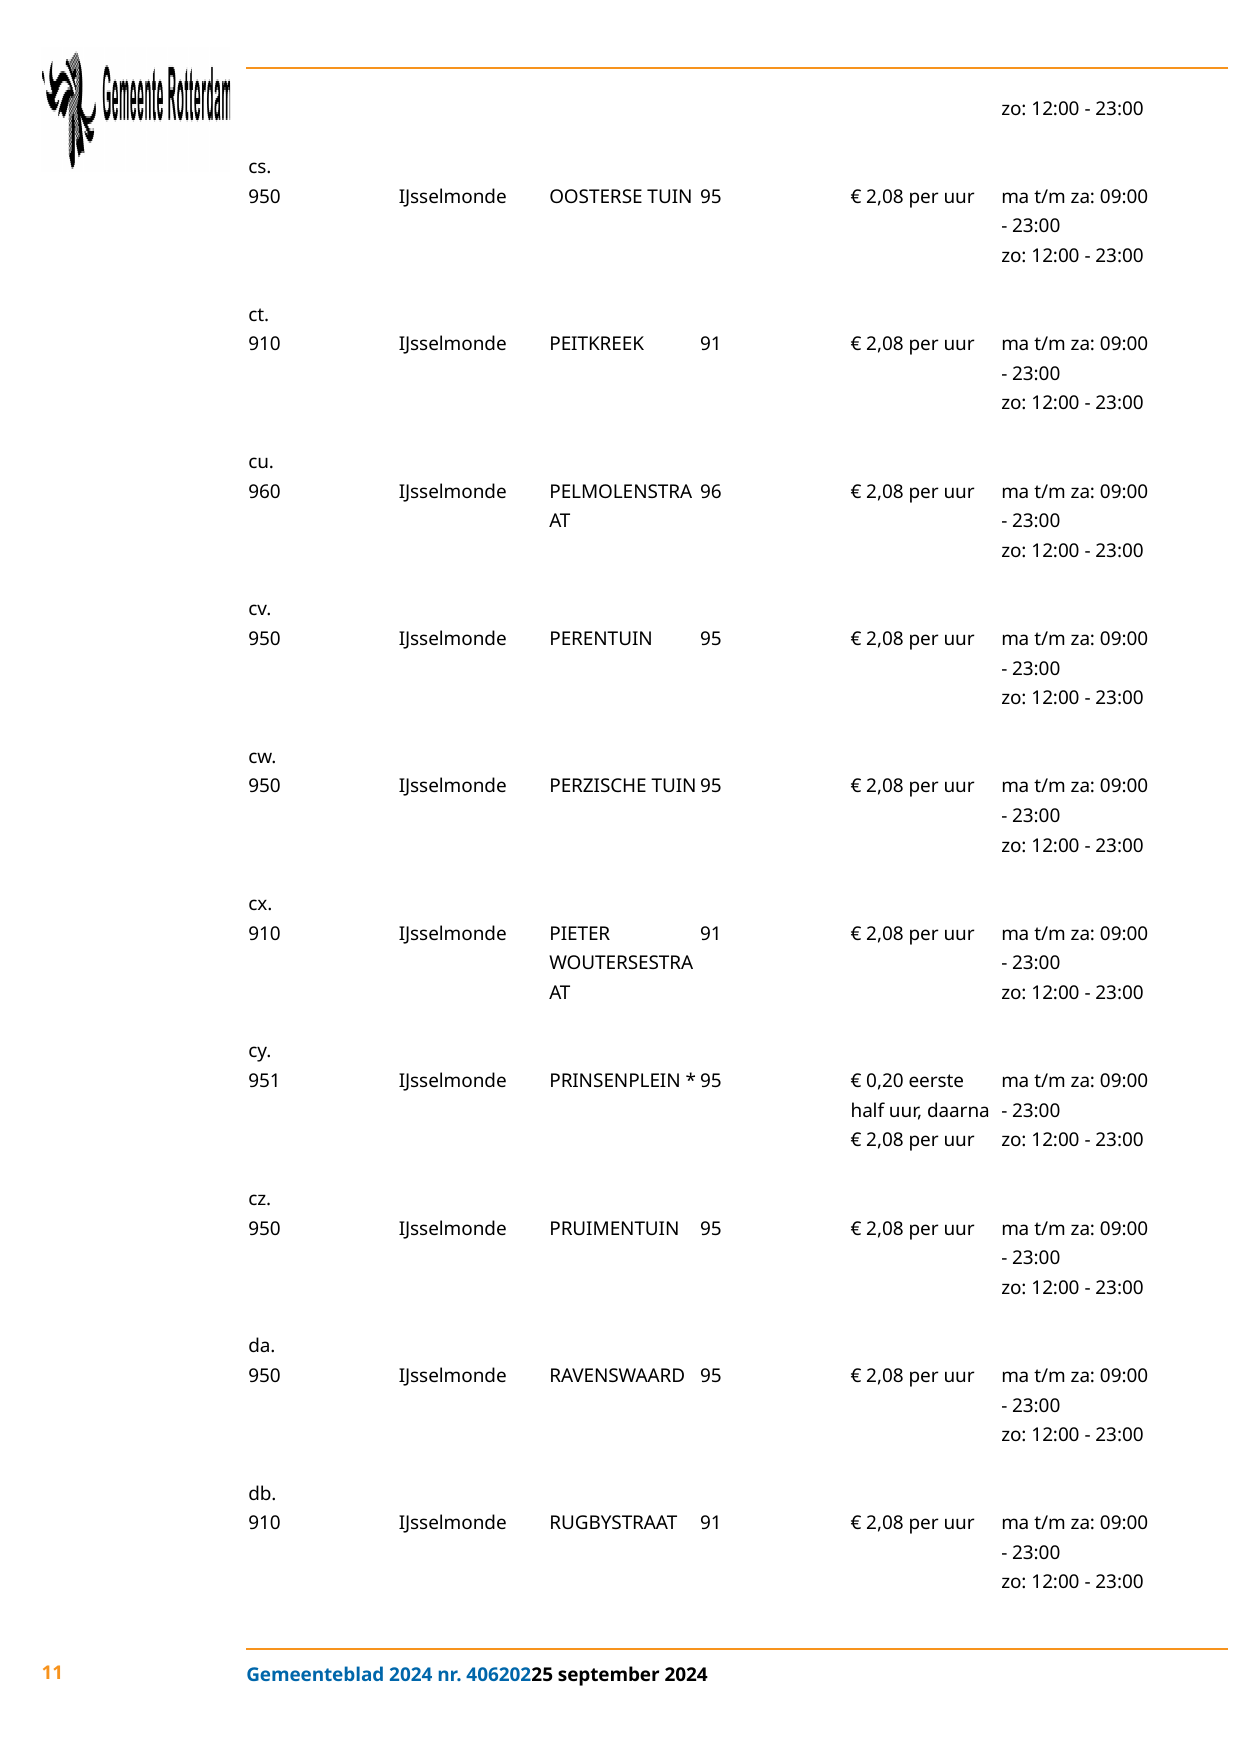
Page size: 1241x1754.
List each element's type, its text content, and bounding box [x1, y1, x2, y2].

table_header € 2,08 per uur [850, 1362, 1001, 1447]
table_header 950 [248, 773, 398, 857]
table_header 95 [700, 1362, 850, 1447]
table_header 951 [248, 1068, 398, 1152]
table_header 960 [248, 478, 398, 563]
table_header IJsselmonde [399, 1215, 549, 1300]
table_header ma t/m za: 09:00 - 23:00 zo: 12:00 - 23:00 [1001, 625, 1152, 710]
table_header [549, 95, 700, 121]
table_header PELMOLENSTRAAT [549, 478, 700, 563]
table_header 95 [700, 1215, 850, 1300]
table_header IJsselmonde [399, 478, 549, 563]
table_header IJsselmonde [399, 1068, 549, 1152]
table_header € 0,20 eerste half uur, daarna € 2,08 per uur [850, 1068, 1001, 1152]
picture [41, 47, 231, 172]
text ct. [248, 301, 1152, 326]
text cw. [248, 743, 1152, 769]
table_header 950 [248, 183, 398, 268]
table_header ma t/m za: 09:00 - 23:00 zo: 12:00 - 23:00 [1001, 183, 1152, 268]
table_header 91 [700, 1510, 850, 1594]
table_header RUGBYSTRAAT [549, 1510, 700, 1594]
table_header zo: 12:00 - 23:00 [1001, 95, 1152, 121]
table_header RAVENSWAARD [549, 1362, 700, 1447]
table_header € 2,08 per uur [850, 330, 1001, 415]
table_header 950 [248, 625, 398, 710]
table_header 95 [700, 183, 850, 268]
table_header PIETER WOUTERSESTRAAT [549, 920, 700, 1005]
table_header IJsselmonde [399, 920, 549, 1005]
table_header [850, 95, 1001, 121]
table_header € 2,08 per uur [850, 920, 1001, 1005]
table_header ma t/m za: 09:00 - 23:00 zo: 12:00 - 23:00 [1001, 1215, 1152, 1300]
text cu. [248, 448, 1152, 474]
table_header ma t/m za: 09:00 - 23:00 zo: 12:00 - 23:00 [1001, 1362, 1152, 1447]
table_header 950 [248, 1362, 398, 1447]
text cv. [248, 596, 1152, 621]
table_header 91 [700, 920, 850, 1005]
table_header PEITKREEK [549, 330, 700, 415]
table_header [248, 95, 398, 121]
table_header ma t/m za: 09:00 - 23:00 zo: 12:00 - 23:00 [1001, 1068, 1152, 1152]
table_header 95 [700, 625, 850, 710]
table_header IJsselmonde [399, 1510, 549, 1594]
table_header ma t/m za: 09:00 - 23:00 zo: 12:00 - 23:00 [1001, 330, 1152, 415]
table_header PERENTUIN [549, 625, 700, 710]
table_header PERZISCHE TUIN [549, 773, 700, 857]
table_header 910 [248, 1510, 398, 1594]
table_header IJsselmonde [399, 625, 549, 710]
table_header IJsselmonde [399, 183, 549, 268]
table_header [700, 95, 850, 121]
table_header IJsselmonde [399, 773, 549, 857]
table_header 950 [248, 1215, 398, 1300]
table_header 96 [700, 478, 850, 563]
text cs. [248, 153, 1152, 179]
table_header OOSTERSE TUIN [549, 183, 700, 268]
table_header € 2,08 per uur [850, 1215, 1001, 1300]
table_header PRINSENPLEIN * [549, 1068, 700, 1152]
table_header IJsselmonde [399, 330, 549, 415]
table_header ma t/m za: 09:00 - 23:00 zo: 12:00 - 23:00 [1001, 478, 1152, 563]
table_header 91 [700, 330, 850, 415]
table_header 95 [700, 1068, 850, 1152]
table_header 910 [248, 330, 398, 415]
table_header € 2,08 per uur [850, 183, 1001, 268]
table_header PRUIMENTUIN [549, 1215, 700, 1300]
text da. [248, 1332, 1152, 1358]
table_header € 2,08 per uur [850, 478, 1001, 563]
table_header ma t/m za: 09:00 - 23:00 zo: 12:00 - 23:00 [1001, 1510, 1152, 1594]
table_header 95 [700, 773, 850, 857]
text cx. [248, 890, 1152, 916]
table_header [399, 95, 549, 121]
table_header € 2,08 per uur [850, 773, 1001, 857]
table_header ma t/m za: 09:00 - 23:00 zo: 12:00 - 23:00 [1001, 920, 1152, 1005]
text cz. [248, 1185, 1152, 1211]
table_header ma t/m za: 09:00 - 23:00 zo: 12:00 - 23:00 [1001, 773, 1152, 857]
table_header 910 [248, 920, 398, 1005]
text cy. [248, 1038, 1152, 1063]
table_header IJsselmonde [399, 1362, 549, 1447]
text db. [248, 1480, 1152, 1506]
table_header € 2,08 per uur [850, 625, 1001, 710]
table_header € 2,08 per uur [850, 1510, 1001, 1594]
